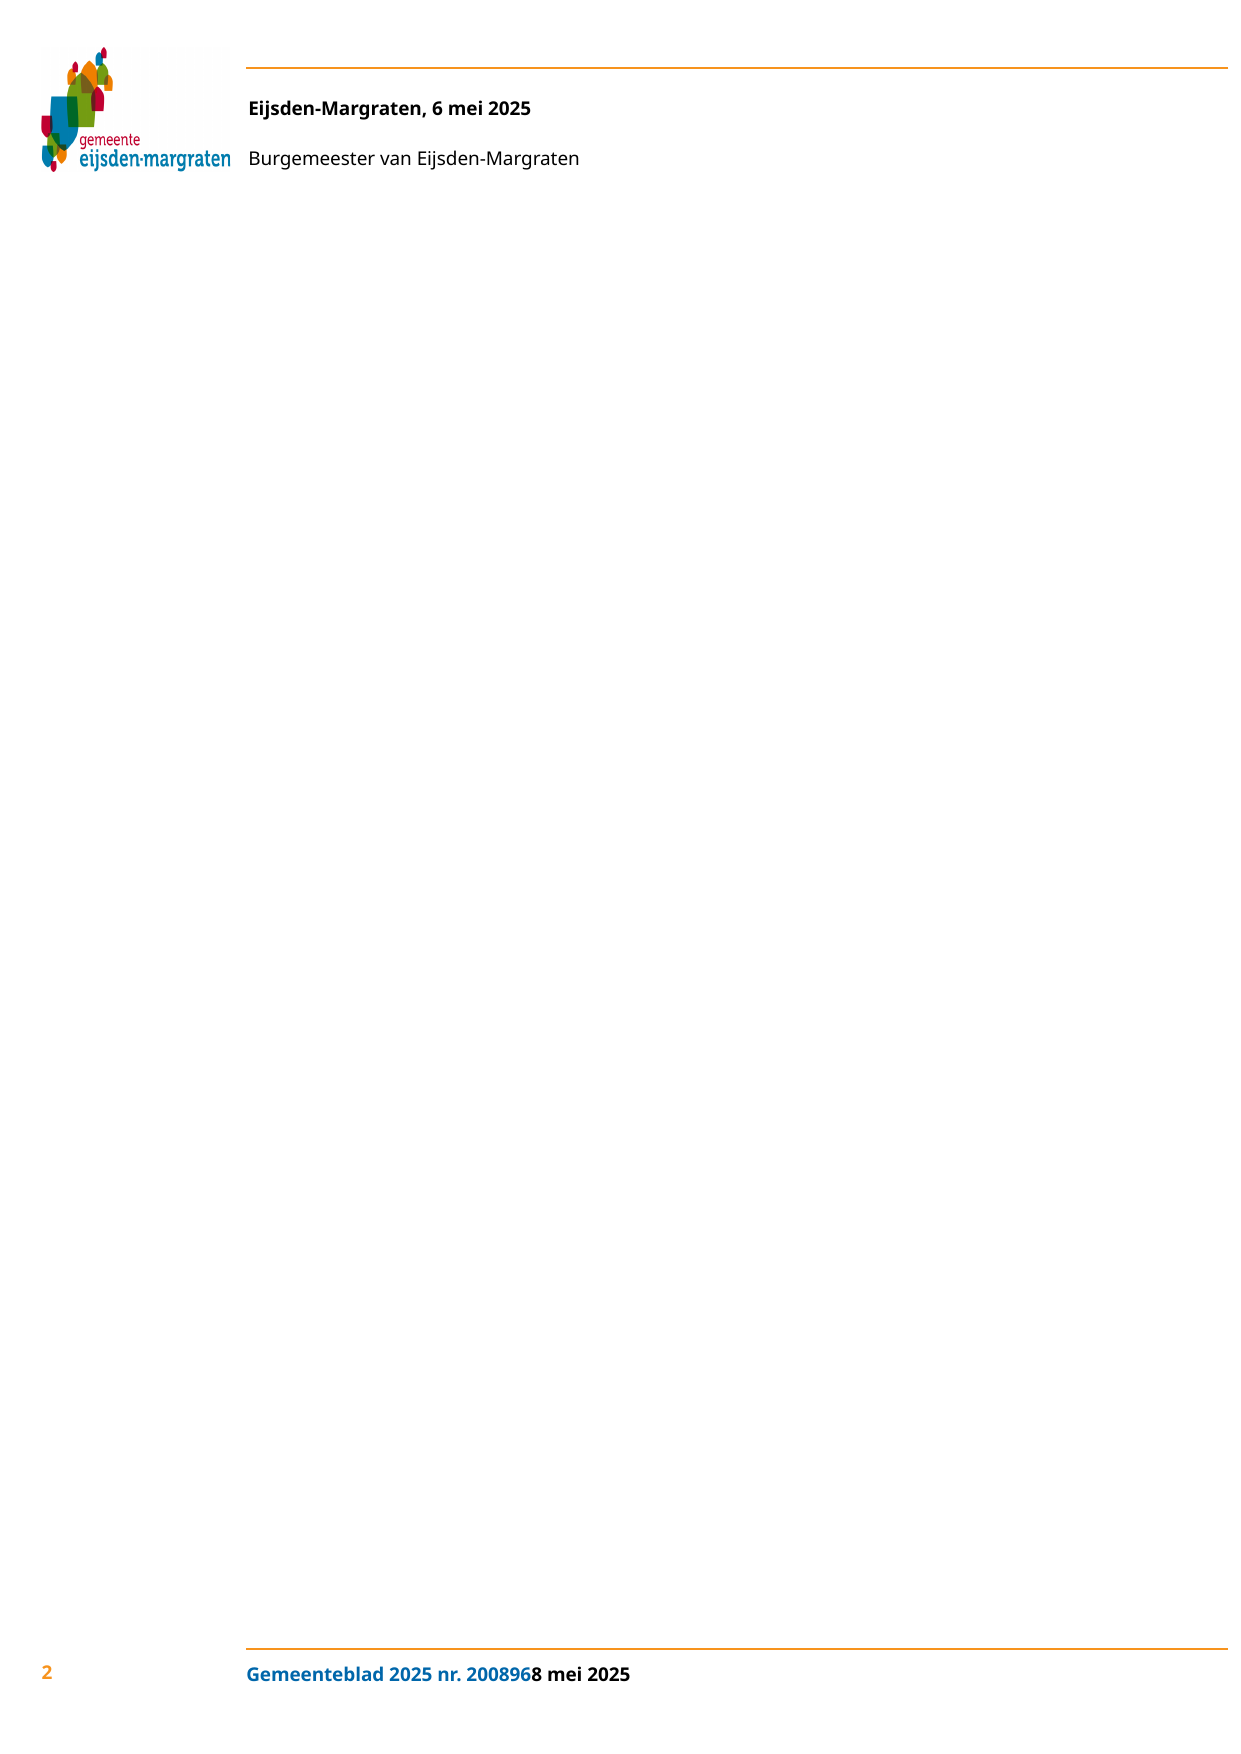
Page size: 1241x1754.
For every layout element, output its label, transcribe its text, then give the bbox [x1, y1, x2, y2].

text Burgemeester van Eijsden-Margraten [248, 145, 1152, 171]
picture [41, 47, 231, 172]
text Eijsden-Margraten, 6 mei 2025 [248, 95, 1152, 121]
